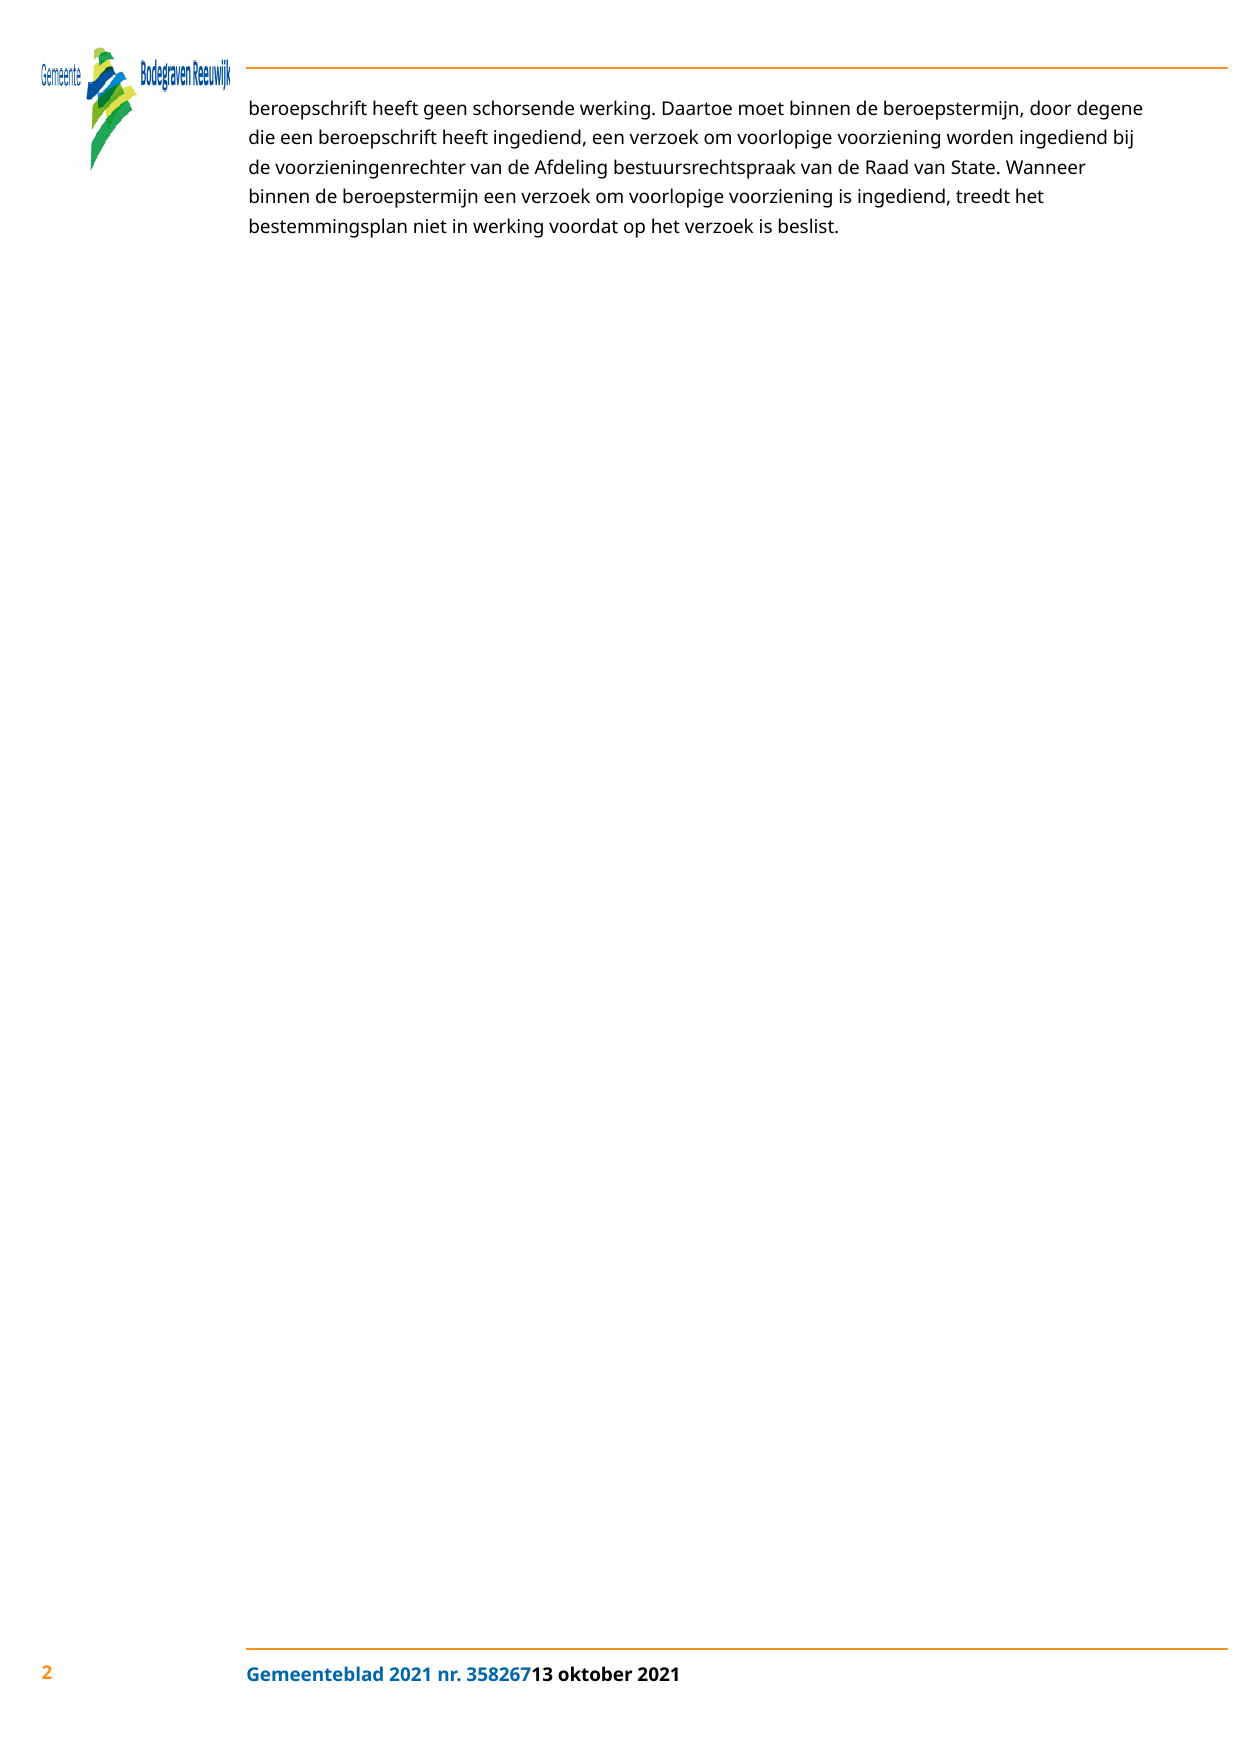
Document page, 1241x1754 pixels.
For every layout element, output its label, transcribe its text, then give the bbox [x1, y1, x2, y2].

picture [41, 47, 231, 172]
text beroepschrift heeft geen schorsende werking. Daartoe moet binnen de beroepstermijn, door degene die een beroepschrift heeft ingediend, een verzoek om voorlopige voorziening worden ingediend bij de voorzieningenrechter van de Afdeling bestuursrechtspraak van de Raad van State. Wanneer binnen de beroepstermijn een verzoek om voorlopige voorziening is ingediend, treedt het bestemmingsplan niet in werking voordat op het verzoek is beslist. [248, 95, 1152, 239]
